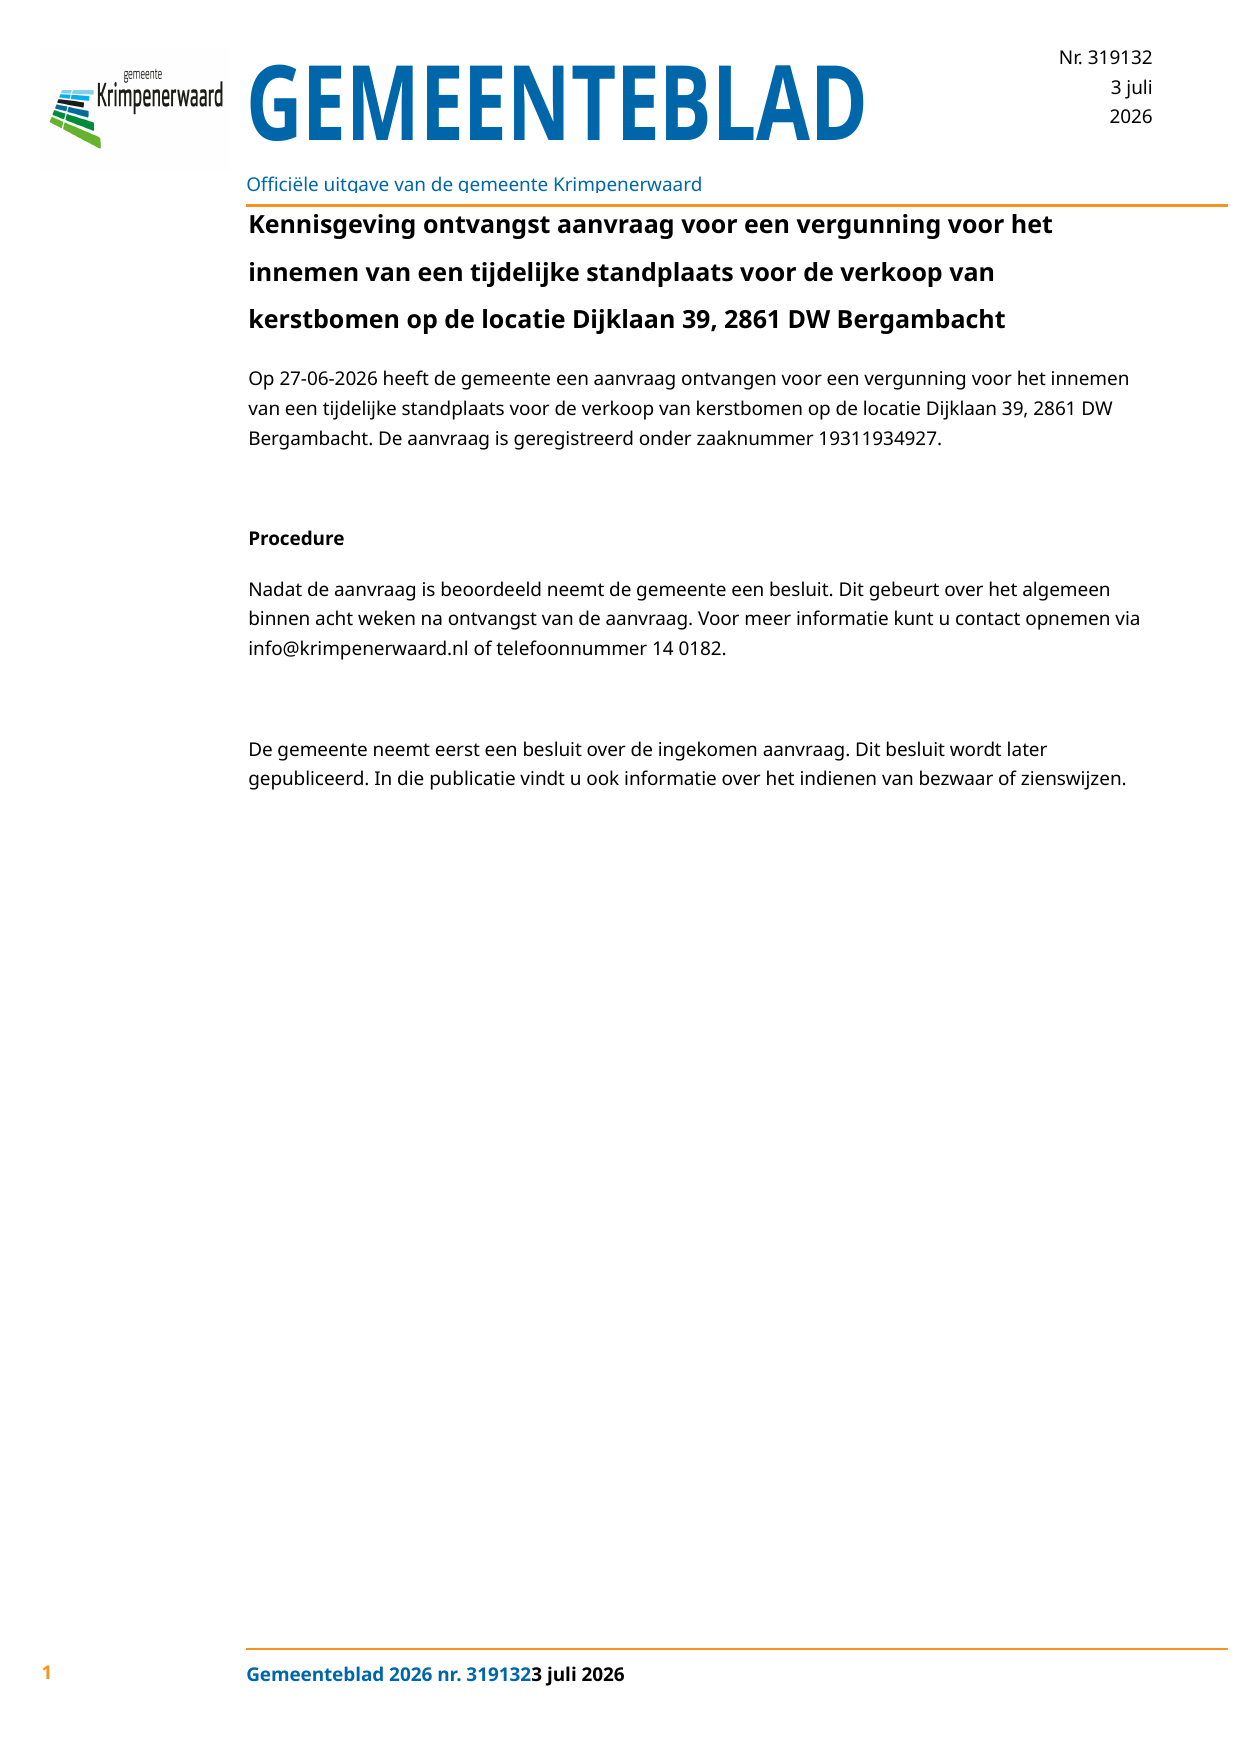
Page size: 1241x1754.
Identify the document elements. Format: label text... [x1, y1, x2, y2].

text Nadat de aanvraag is beoordeeld neemt de gemeente een besluit. Dit gebeurt over het algemeen binnen acht weken na ontvangst van de aanvraag. Voor meer informatie kunt u contact opnemen via info@krimpenerwaard.nl of telefoonnummer 14 0182. [248, 576, 1152, 661]
text Procedure [248, 526, 1152, 551]
text Op 27-06-2026 heeft de gemeente een aanvraag ontvangen voor een vergunning voor het innemen van een tijdelijke standplaats voor de verkoop van kerstbomen op de locatie Dijklaan 39, 2861 DW Bergambacht. De aanvraag is geregistreerd onder zaaknummer 19311934927. [248, 366, 1152, 450]
text Kennisgeving ontvangst aanvraag voor een vergunning voor het innemen van een tijdelijke standplaats voor de verkoop van kerstbomen op de locatie Dijklaan 39, 2861 DW Bergambacht [248, 207, 1152, 336]
text De gemeente neemt eerst een besluit over de ingekomen aanvraag. Dit besluit wordt later gepubliceerd. In die publicatie vindt u ook informatie over het indienen van bezwaar of zienswijzen. [248, 736, 1152, 791]
picture [41, 47, 231, 172]
